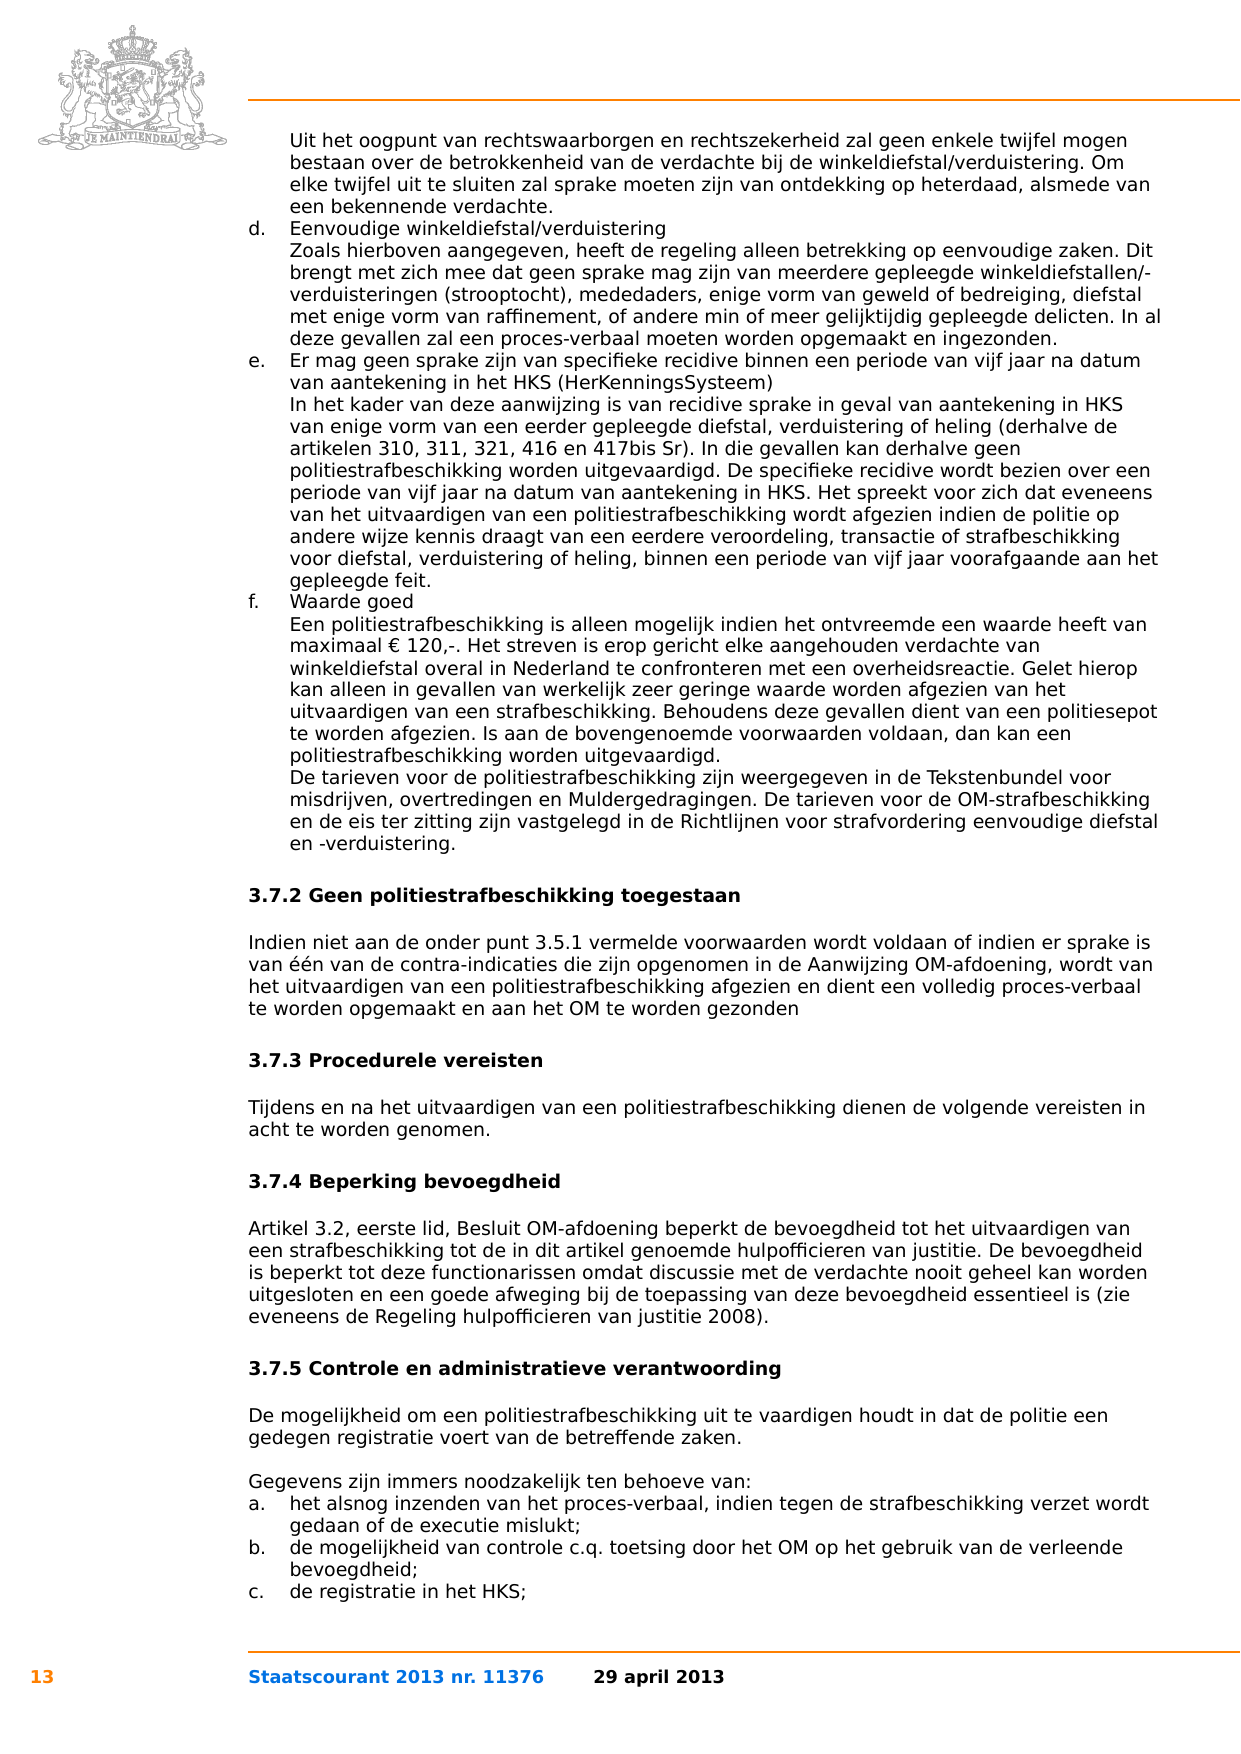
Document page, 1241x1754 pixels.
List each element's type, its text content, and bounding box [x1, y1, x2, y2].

text Gegevens zijn immers noodzakelijk ten behoeve van: [248, 1471, 1163, 1493]
text Tijdens en na het uitvaardigen van een politiestrafbeschikking dienen de volgende vereisten in acht te worden genomen. [248, 1097, 1163, 1141]
text In het kader van deze aanwijzing is van recidive sprake in geval van aantekening in HKS van enige vorm van een eerder gepleegde diefstal, verduistering of heling (derhalve de artikelen 310, 311, 321, 416 en 417bis Sr). In die gevallen kan derhalve geen politiestrafbeschikking worden uitgevaardigd. De specifieke recidive wordt bezien over een periode van vijf jaar na datum van aantekening in HKS. Het spreekt voor zich dat eveneens van het uitvaardigen van een politiestrafbeschikking wordt afgezien indien de politie op andere wijze kennis draagt van een eerdere veroordeling, transactie of strafbeschikking voor diefstal, verduistering of heling, binnen een periode van vijf jaar voorafgaande aan het gepleegde feit. [289, 394, 1163, 591]
subtitle 3.7.4 Beperking bevoegdheid [248, 1171, 1163, 1193]
text Een politiestrafbeschikking is alleen mogelijk indien het ontvreemde een waarde heeft van maximaal € 120,-. Het streven is erop gericht elke aangehouden verdachte van winkeldiefstal overal in Nederland te confronteren met een overheidsreactie. Gelet hierop kan alleen in gevallen van werkelijk zeer geringe waarde worden afgezien van het uitvaardigen van een strafbeschikking. Behoudens deze gevallen dient van een politiesepot te worden afgezien. Is aan de bovengenoemde voorwaarden voldaan, dan kan een politiestrafbeschikking worden uitgevaardigd. [289, 613, 1163, 767]
text b. de mogelijkheid van controle c.q. toetsing door het OM op het gebruik van de verleende bevoegdheid; [248, 1537, 1163, 1581]
subtitle 3.7.2 Geen politiestrafbeschikking toegestaan [248, 885, 1163, 907]
text Indien niet aan de onder punt 3.5.1 vermelde voorwaarden wordt voldaan of indien er sprake is van één van de contra-indicaties die zijn opgenomen in de Aanwijzing OM-afdoening, wordt van het uitvaardigen van een politiestrafbeschikking afgezien en dient een volledig proces-verbaal te worden opgemaakt en aan het OM te worden gezonden [248, 932, 1163, 1020]
text Artikel 3.2, eerste lid, Besluit OM-afdoening beperkt de bevoegdheid tot het uitvaardigen van een strafbeschikking tot de in dit artikel genoemde hulpofficieren van justitie. De bevoegdheid is beperkt tot deze functionarissen omdat discussie met de verdachte nooit geheel kan worden uitgesloten en een goede afweging bij de toepassing van deze bevoegdheid essentieel is (zie eveneens de Regeling hulpofficieren van justitie 2008). [248, 1218, 1163, 1328]
text a. het alsnog inzenden van het proces-verbaal, indien tegen de strafbeschikking verzet wordt gedaan of de executie mislukt; [248, 1493, 1163, 1537]
text Zoals hierboven aangegeven, heeft de regeling alleen betrekking op eenvoudige zaken. Dit brengt met zich mee dat geen sprake mag zijn van meerdere gepleegde winkeldiefstallen/-verduisteringen (strooptocht), mededaders, enige vorm van geweld of bedreiging, diefstal met enige vorm van raffinement, of andere min of meer gelijktijdig gepleegde delicten. In al deze gevallen zal een proces-verbaal moeten worden opgemaakt en ingezonden. [289, 240, 1163, 350]
text De mogelijkheid om een politiestrafbeschikking uit te vaardigen houdt in dat de politie een gedegen registratie voert van de betreffende zaken. [248, 1405, 1163, 1449]
subtitle 3.7.3 Procedurele vereisten [248, 1050, 1163, 1072]
text d. Eenvoudige winkeldiefstal/verduistering [248, 218, 1163, 240]
text De tarieven voor de politiestrafbeschikking zijn weergegeven in de Tekstenbundel voor misdrijven, overtredingen en Muldergedragingen. De tarieven voor de OM-strafbeschikking en de eis ter zitting zijn vastgelegd in de Richtlijnen voor strafvordering eenvoudige diefstal en -verduistering. [289, 767, 1163, 855]
subtitle 3.7.5 Controle en administratieve verantwoording [248, 1358, 1163, 1380]
text e. Er mag geen sprake zijn van specifieke recidive binnen een periode van vijf jaar na datum van aantekening in het HKS (HerKenningsSysteem) [248, 350, 1163, 394]
text c. de registratie in het HKS; [248, 1581, 1163, 1603]
text Uit het oogpunt van rechtswaarborgen en rechtszekerheid zal geen enkele twijfel mogen bestaan over de betrokkenheid van de verdachte bij de winkeldiefstal/verduistering. Om elke twijfel uit te sluiten zal sprake moeten zijn van ontdekking op heterdaad, alsmede van een bekennende verdachte. [289, 130, 1163, 218]
picture [38, 25, 227, 150]
text f. Waarde goed [248, 591, 1163, 613]
